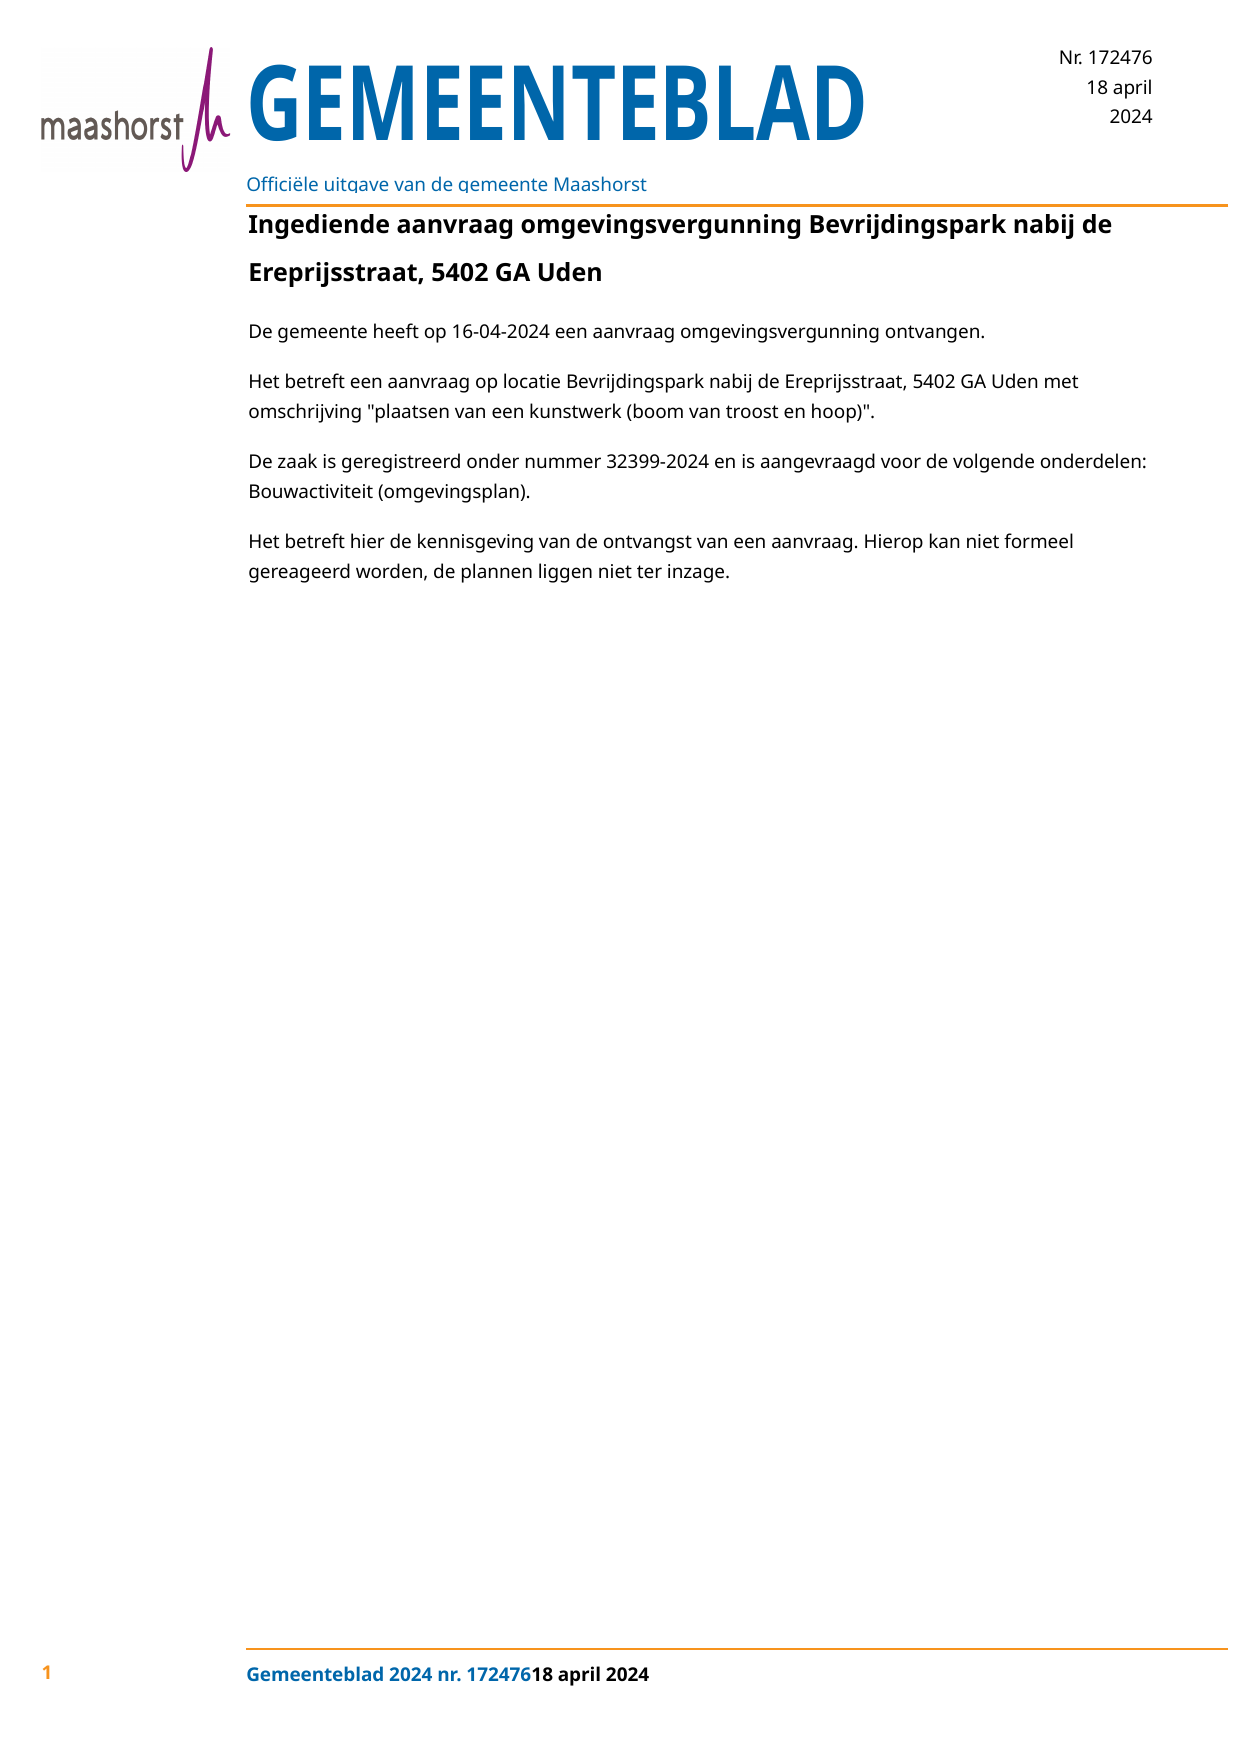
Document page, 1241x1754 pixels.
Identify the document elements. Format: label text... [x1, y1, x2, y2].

text De gemeente heeft op 16-04-2024 een aanvraag omgevingsvergunning ontvangen. [248, 318, 1152, 344]
picture [41, 47, 231, 172]
text Het betreft een aanvraag op locatie Bevrijdingspark nabij de Ereprijsstraat, 5402 GA Uden met omschrijving "plaatsen van een kunstwerk (boom van troost en hoop)". [248, 368, 1152, 424]
text Het betreft hier de kennisgeving van de ontvangst van een aanvraag. Hierop kan niet formeel gereageerd worden, de plannen liggen niet ter inzage. [248, 528, 1152, 584]
text De zaak is geregistreerd onder nummer 32399-2024 en is aangevraagd voor de volgende onderdelen: Bouwactiviteit (omgevingsplan). [248, 448, 1152, 504]
text Ingediende aanvraag omgevingsvergunning Bevrijdingspark nabij de Ereprijsstraat, 5402 GA Uden [248, 207, 1152, 288]
